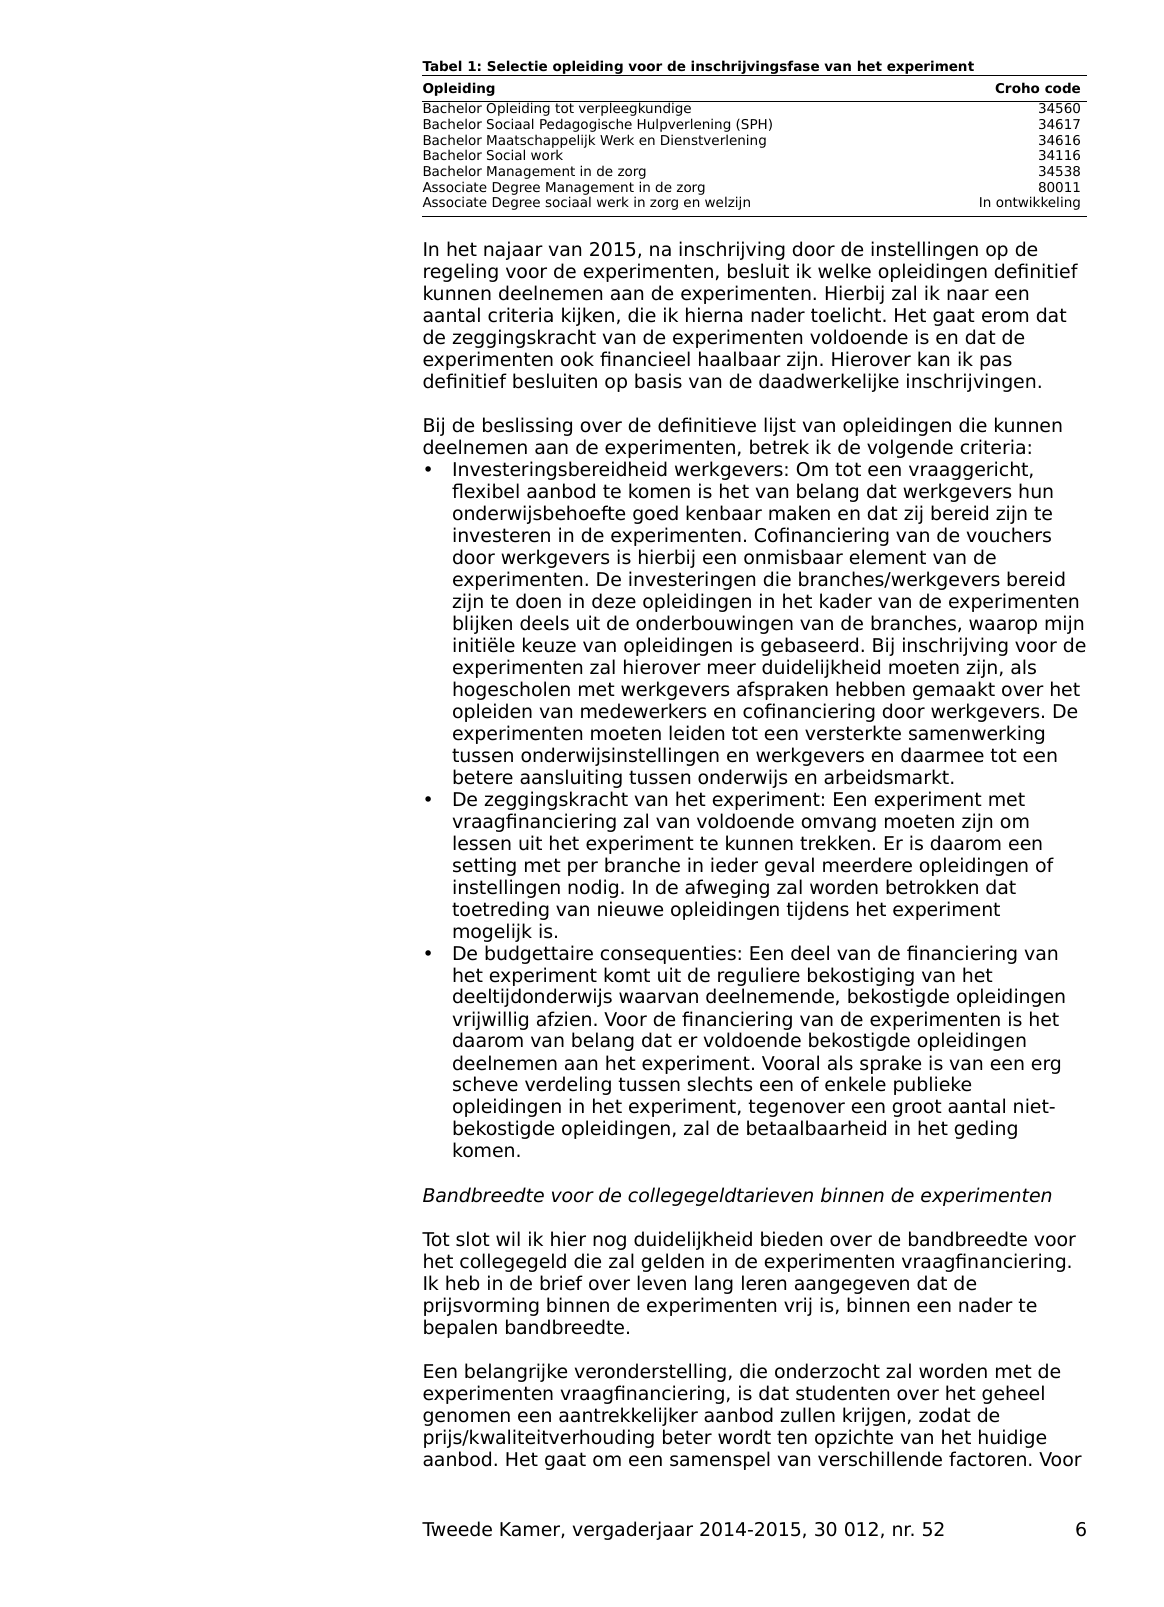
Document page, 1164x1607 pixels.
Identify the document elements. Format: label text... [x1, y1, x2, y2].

table_cell 34116 [910, 148, 1087, 164]
table_cell Bachelor Maatschappelijk Werk en Dienstverlening [422, 133, 909, 148]
text Een belangrijke veronderstelling, die onderzocht zal worden met de experimenten vraagfinanciering, is dat studenten over het geheel genomen een aantrekkelijker aanbod zullen krijgen, zodat de prijs/kwaliteitverhouding beter wordt ten opzichte van het huidige aanbod. Het gaat om een samenspel van verschillende factoren. Voor [422, 1361, 1087, 1471]
table_cell Bachelor Social work [422, 148, 909, 164]
table_cell Associate Degree Management in de zorg [422, 180, 909, 195]
table_cell 34560 [910, 102, 1087, 117]
text Bij de beslissing over de definitieve lijst van opleidingen die kunnen deelnemen aan de experimenten, betrek ik de volgende criteria: [422, 415, 1087, 459]
table_cell Associate Degree sociaal werk in zorg en welzijn [422, 195, 909, 216]
text Tot slot wil ik hier nog duidelijkheid bieden over de bandbreedte voor het collegegeld die zal gelden in de experimenten vraagfinanciering. Ik heb in de brief over leven lang leren aangegeven dat de prijsvorming binnen de experimenten vrij is, binnen een nader te bepalen bandbreedte. [422, 1229, 1087, 1338]
subtitle Bandbreedte voor de collegegeldtarieven binnen de experimenten [422, 1184, 1087, 1206]
table_cell Bachelor Sociaal Pedagogische Hulpverlening (SPH) [422, 117, 909, 132]
table_cell Croho code [910, 76, 1087, 101]
text • Investeringsbereidheid werkgevers: Om tot een vraaggericht, flexibel aanbod te komen is het van belang dat werkgevers hun onderwijsbehoefte goed kenbaar maken en dat zij bereid zijn te investeren in de experimenten. Cofinanciering van de vouchers door werkgevers is hierbij een onmisbaar element van de experimenten. De investeringen die branches/werkgevers bereid zijn te doen in deze opleidingen in het kader van de experimenten blijken deels uit de onderbouwingen van de branches, waarop mijn initiële keuze van opleidingen is gebaseerd. Bij inschrijving voor de experimenten zal hierover meer duidelijkheid moeten zijn, als hogescholen met werkgevers afspraken hebben gemaakt over het opleiden van medewerkers en cofinanciering door werkgevers. De experimenten moeten leiden tot een versterkte samenwerking tussen onderwijsinstellingen en werkgevers en daarmee tot een betere aansluiting tussen onderwijs en arbeidsmarkt. [422, 459, 1087, 789]
table_cell Opleiding [422, 76, 909, 101]
table_cell Bachelor Management in de zorg [422, 164, 909, 179]
text • De zeggingskracht van het experiment: Een experiment met vraagfinanciering zal van voldoende omvang moeten zijn om lessen uit het experiment te kunnen trekken. Er is daarom een setting met per branche in ieder geval meerdere opleidingen of instellingen nodig. In de afweging zal worden betrokken dat toetreding van nieuwe opleidingen tijdens het experiment mogelijk is. [422, 789, 1087, 942]
text In het najaar van 2015, na inschrijving door de instellingen op de regeling voor de experimenten, besluit ik welke opleidingen definitief kunnen deelnemen aan de experimenten. Hierbij zal ik naar een aantal criteria kijken, die ik hierna nader toelicht. Het gaat erom dat de zeggingskracht van de experimenten voldoende is en dat de experimenten ook financieel haalbaar zijn. Hierover kan ik pas definitief besluiten op basis van de daadwerkelijke inschrijvingen. [422, 239, 1087, 393]
table_cell Bachelor Opleiding tot verpleegkundige [422, 102, 909, 117]
table_cell 34617 [910, 117, 1087, 132]
table_cell 80011 [910, 180, 1087, 195]
table_header Tabel 1: Selectie opleiding voor de inschrijvingsfase van het experiment [422, 59, 1087, 75]
table_cell In ontwikkeling [910, 195, 1087, 216]
text • De budgettaire consequenties: Een deel van de financiering van het experiment komt uit de reguliere bekostiging van het deeltijdonderwijs waarvan deelnemende, bekostigde opleidingen vrijwillig afzien. Voor de financiering van de experimenten is het daarom van belang dat er voldoende bekostigde opleidingen deelnemen aan het experiment. Vooral als sprake is van een erg scheve verdeling tussen slechts een of enkele publieke opleidingen in het experiment, tegenover een groot aantal niet-bekostigde opleidingen, zal de betaalbaarheid in het geding komen. [422, 942, 1087, 1162]
table_cell 34538 [910, 164, 1087, 179]
table_cell 34616 [910, 133, 1087, 148]
